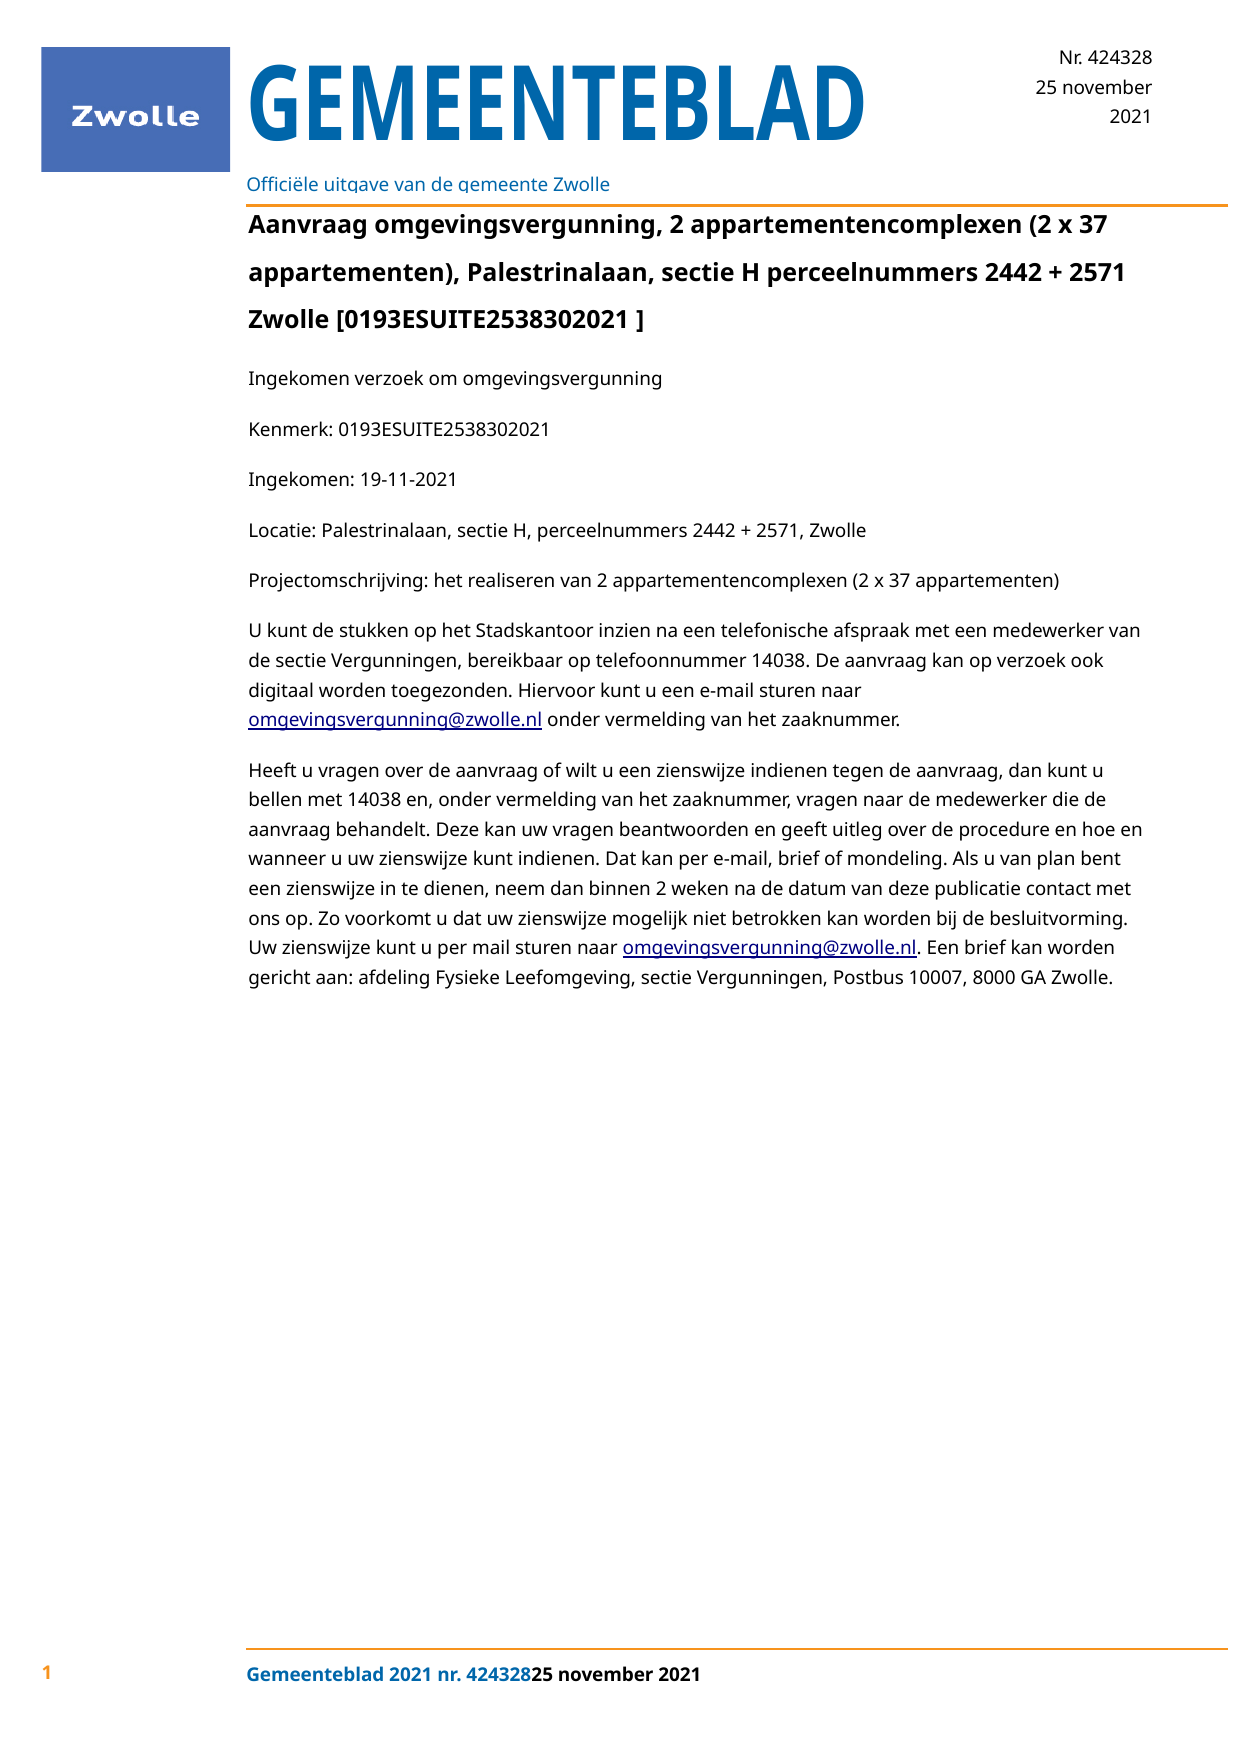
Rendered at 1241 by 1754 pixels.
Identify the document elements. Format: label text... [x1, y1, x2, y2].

text Heeft u vragen over de aanvraag of wilt u een zienswijze indienen tegen de aanvraag, dan kunt u bellen met 14038 en, onder vermelding van het zaaknummer, vragen naar de medewerker die de aanvraag behandelt. Deze kan uw vragen beantwoorden en geeft uitleg over de procedure en hoe en wanneer u uw zienswijze kunt indienen. Dat kan per e-mail, brief of mondeling. Als u van plan bent een zienswijze in te dienen, neem dan binnen 2 weken na de datum van deze publicatie contact met ons op. Zo voorkomt u dat uw zienswijze mogelijk niet betrokken kan worden bij de besluitvorming. Uw zienswijze kunt u per mail sturen naar omgevingsvergunning@zwolle.nl. Een brief kan worden gericht aan: afdeling Fysieke Leefomgeving, sectie Vergunningen, Postbus 10007, 8000 GA Zwolle. [248, 757, 1152, 989]
text Kenmerk: 0193ESUITE2538302021 [248, 416, 1152, 442]
text Ingekomen verzoek om omgevingsvergunning [248, 366, 1152, 391]
text Locatie: Palestrinalaan, sectie H, perceelnummers 2442 + 2571, Zwolle [248, 517, 1152, 542]
text Projectomschrijving: het realiseren van 2 appartementencomplexen (2 x 37 appartementen) [248, 567, 1152, 593]
text Aanvraag omgevingsvergunning, 2 appartementencomplexen (2 x 37 appartementen), Palestrinalaan, sectie H perceelnummers 2442 + 2571 Zwolle [0193ESUITE2538302021 ] [248, 207, 1152, 336]
picture [41, 47, 231, 172]
text U kunt de stukken op het Stadskantoor inzien na een telefonische afspraak met een medewerker van de sectie Vergunningen, bereikbaar op telefoonnummer 14038. De aanvraag kan op verzoek ook digitaal worden toegezonden. Hiervoor kunt u een e-mail sturen naar omgevingsvergunning@zwolle.nl onder vermelding van het zaaknummer. [248, 618, 1152, 732]
text Ingekomen: 19-11-2021 [248, 466, 1152, 492]
